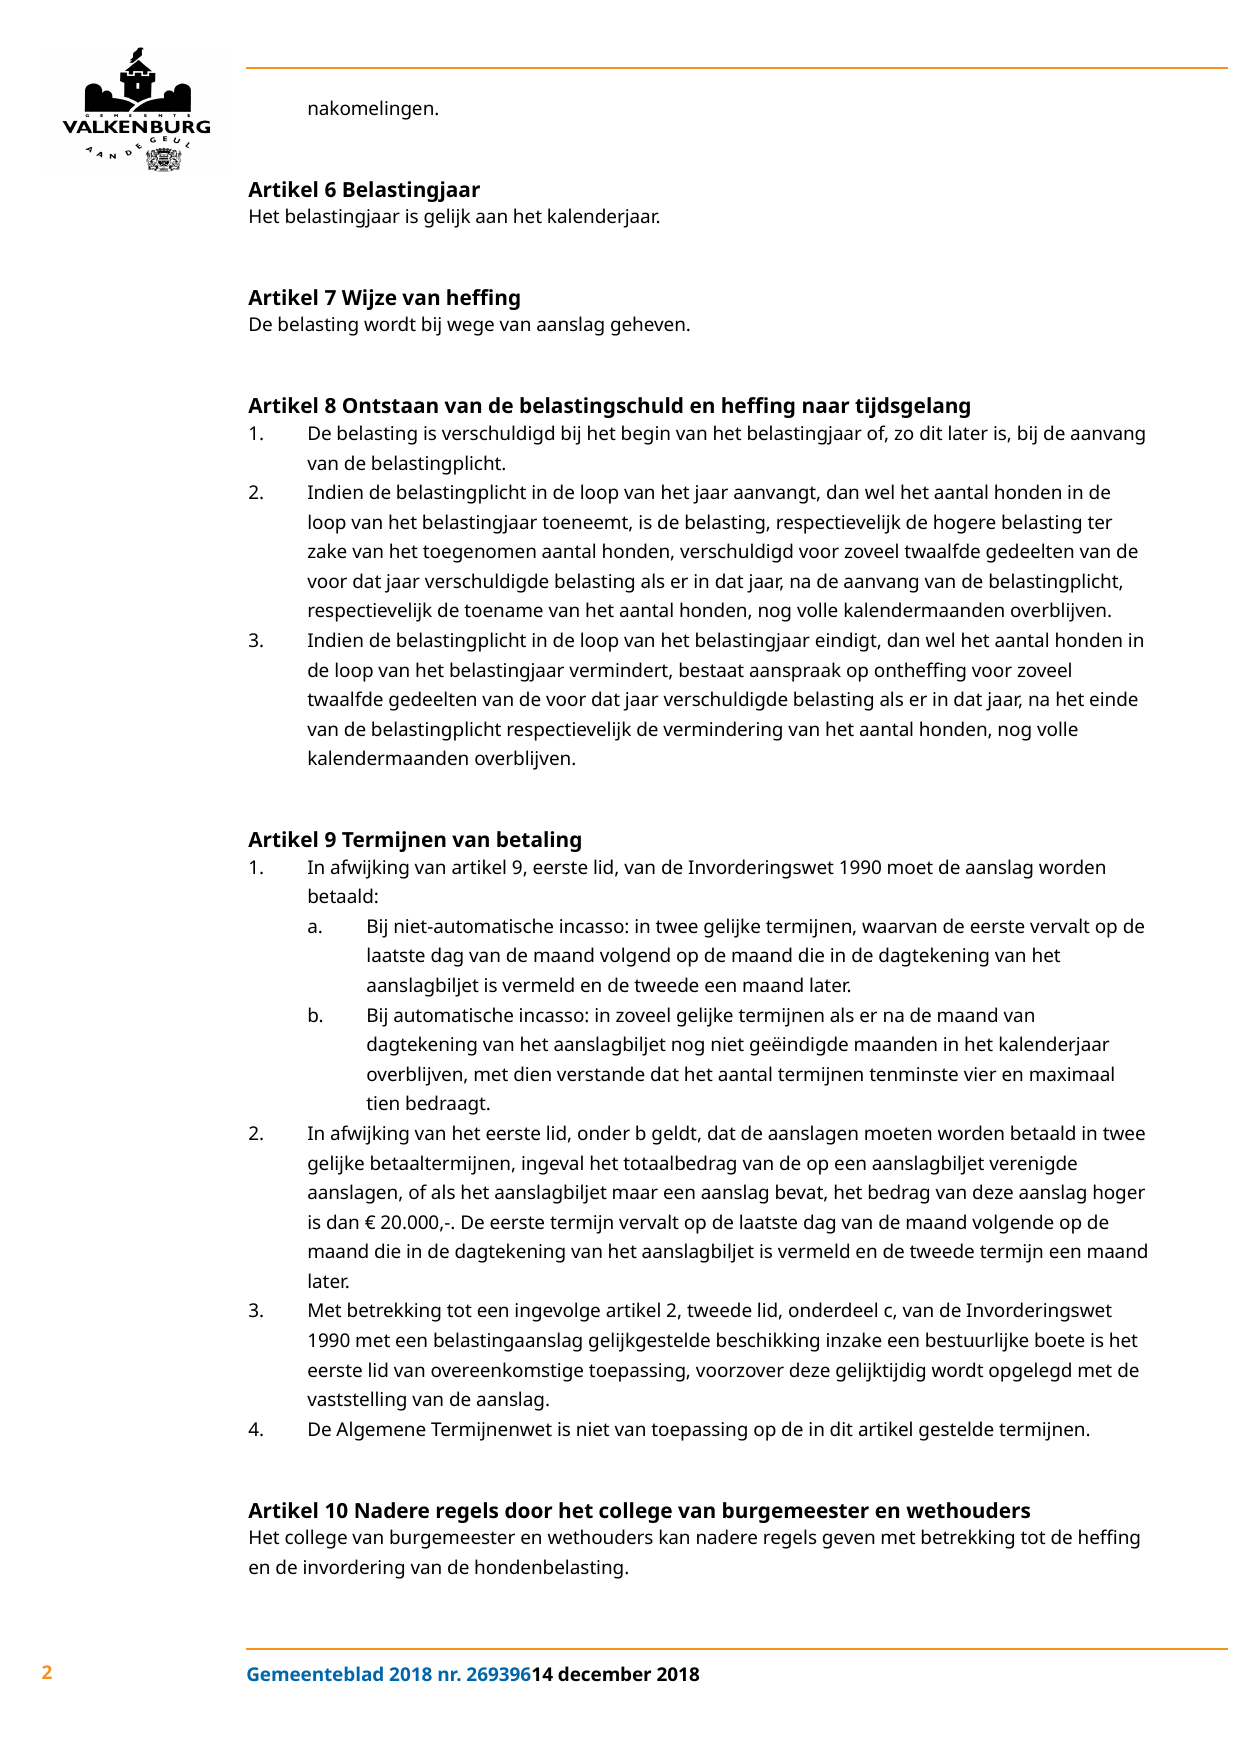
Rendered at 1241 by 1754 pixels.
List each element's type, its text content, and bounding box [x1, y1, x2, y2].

text Artikel 8 Ontstaan van de belastingschuld en heffing naar tijdsgelang [248, 392, 1152, 420]
list In afwijking van artikel 9, eerste lid, van de Invorderingswet 1990 moet de aanslag worden betaald: [248, 854, 1152, 909]
text Het college van burgemeester en wethouders kan nadere regels geven met betrekking tot de heffing en de invordering van de hondenbelasting. [248, 1524, 1152, 1580]
text Artikel 9 Termijnen van betaling [248, 826, 1152, 854]
list Indien de belastingplicht in de loop van het jaar aanvangt, dan wel het aantal honden in de loop van het belastingjaar toeneemt, is de belasting, respectievelijk de hogere belasting ter zake van het toegenomen aantal honden, verschuldigd voor zoveel twaalfde gedeelten van de voor dat jaar verschuldigde belasting als er in dat jaar, na de aanvang van de belastingplicht, respectievelijk de toename van het aantal honden, nog volle kalendermaanden overblijven. [248, 479, 1152, 623]
list De belasting is verschuldigd bij het begin van het belastingjaar of, zo dit later is, bij de aanvang van de belastingplicht. [248, 420, 1152, 475]
list Indien de belastingplicht in de loop van het belastingjaar eindigt, dan wel het aantal honden in de loop van het belastingjaar vermindert, bestaat aanspraak op ontheffing voor zoveel twaalfde gedeelten van de voor dat jaar verschuldigde belasting als er in dat jaar, na het einde van de belastingplicht respectievelijk de vermindering van het aantal honden, nog volle kalendermaanden overblijven. [248, 627, 1152, 771]
text Artikel 10 Nadere regels door het college van burgemeester en wethouders [248, 1496, 1152, 1524]
list nakomelingen. [248, 95, 1152, 121]
text Artikel 7 Wijze van heffing [248, 283, 1152, 312]
text Artikel 6 Belastingjaar [248, 175, 1152, 203]
text De belasting wordt bij wege van aanslag geheven. [248, 312, 1152, 337]
text Het belastingjaar is gelijk aan het kalenderjaar. [248, 203, 1152, 229]
list De Algemene Termijnenwet is niet van toepassing op de in dit artikel gestelde termijnen. [248, 1416, 1152, 1442]
list Met betrekking tot een ingevolge artikel 2, tweede lid, onderdeel c, van de Invorderingswet 1990 met een belastingaanslag gelijkgestelde beschikking inzake een bestuurlijke boete is het eerste lid van overeenkomstige toepassing, voorzover deze gelijktijdig wordt opgelegd met de vaststelling van de aanslag. [248, 1298, 1152, 1412]
picture [41, 47, 231, 172]
list In afwijking van het eerste lid, onder b geldt, dat de aanslagen moeten worden betaald in twee gelijke betaaltermijnen, ingeval het totaalbedrag van de op een aanslagbiljet verenigde aanslagen, of als het aanslagbiljet maar een aanslag bevat, het bedrag van deze aanslag hoger is dan € 20.000,-. De eerste termijn vervalt op de laatste dag van de maand volgende op de maand die in de dagtekening van het aanslagbiljet is vermeld en de tweede termijn een maand later. [248, 1120, 1152, 1294]
list Bij automatische incasso: in zoveel gelijke termijnen als er na de maand van dagtekening van het aanslagbiljet nog niet geëindigde maanden in het kalenderjaar overblijven, met dien verstande dat het aantal termijnen tenminste vier en maximaal tien bedraagt. [307, 1002, 1152, 1116]
list Bij niet-automatische incasso: in twee gelijke termijnen, waarvan de eerste vervalt op de laatste dag van de maand volgend op de maand die in de dagtekening van het aanslagbiljet is vermeld en de tweede een maand later. [307, 913, 1152, 998]
